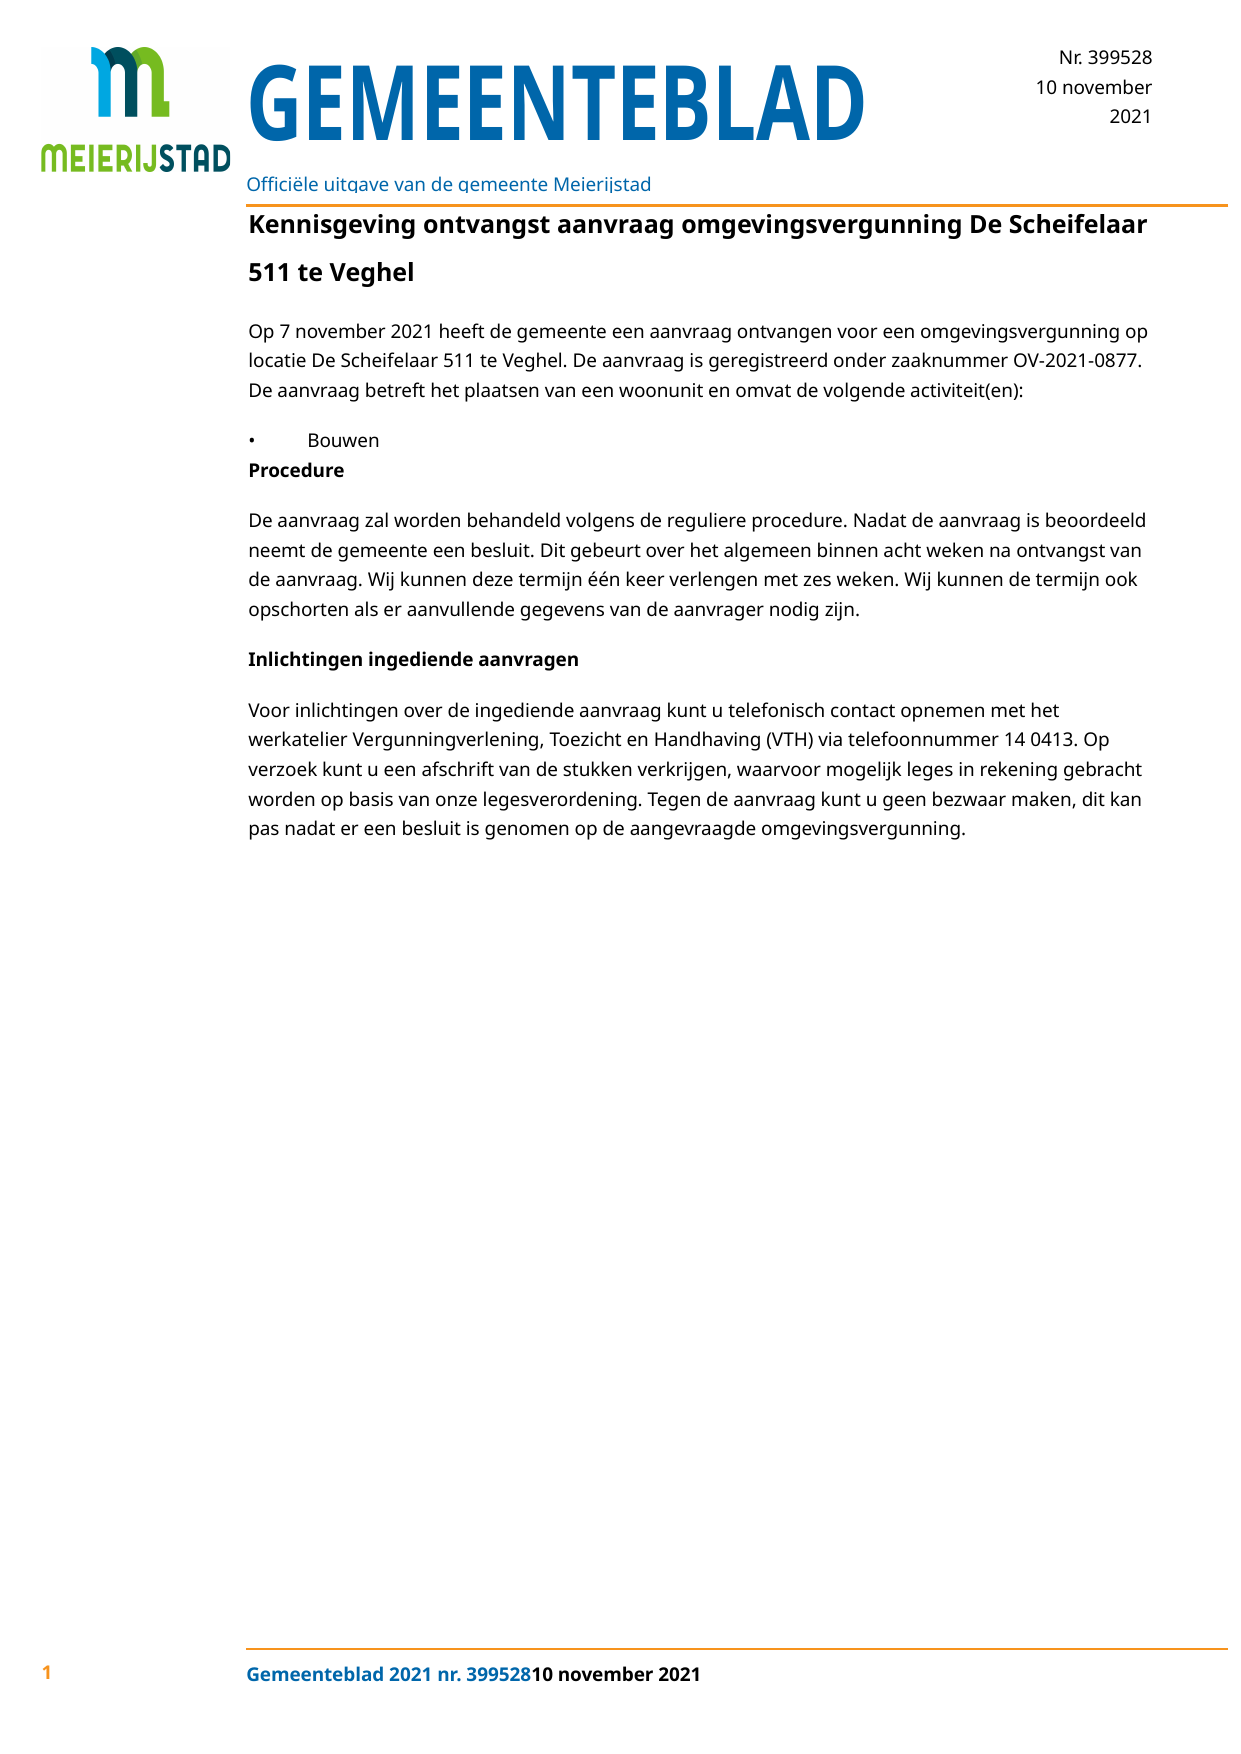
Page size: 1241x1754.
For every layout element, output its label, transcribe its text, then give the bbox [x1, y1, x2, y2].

list Bouwen [248, 427, 1152, 453]
text Op 7 november 2021 heeft de gemeente een aanvraag ontvangen voor een omgevingsvergunning op locatie De Scheifelaar 511 te Veghel. De aanvraag is geregistreerd onder zaaknummer OV-2021-0877. De aanvraag betreft het plaatsen van een woonunit en omvat de volgende activiteit(en): [248, 318, 1152, 403]
text Procedure [248, 457, 1152, 483]
text De aanvraag zal worden behandeld volgens de reguliere procedure. Nadat de aanvraag is beoordeeld neemt de gemeente een besluit. Dit gebeurt over het algemeen binnen acht weken na ontvangst van de aanvraag. Wij kunnen deze termijn één keer verlengen met zes weken. Wij kunnen de termijn ook opschorten als er aanvullende gegevens van de aanvrager nodig zijn. [248, 507, 1152, 622]
text Voor inlichtingen over de ingediende aanvraag kunt u telefonisch contact opnemen met het werkatelier Vergunningverlening, Toezicht en Handhaving (VTH) via telefoonnummer 14 0413. Op verzoek kunt u een afschrift van de stukken verkrijgen, waarvoor mogelijk leges in rekening gebracht worden op basis van onze legesverordening. Tegen de aanvraag kunt u geen bezwaar maken, dit kan pas nadat er een besluit is genomen op de aangevraagde omgevingsvergunning. [248, 697, 1152, 841]
text Inlichtingen ingediende aanvragen [248, 647, 1152, 672]
picture [41, 47, 231, 172]
text Kennisgeving ontvangst aanvraag omgevingsvergunning De Scheifelaar 511 te Veghel [248, 207, 1152, 288]
